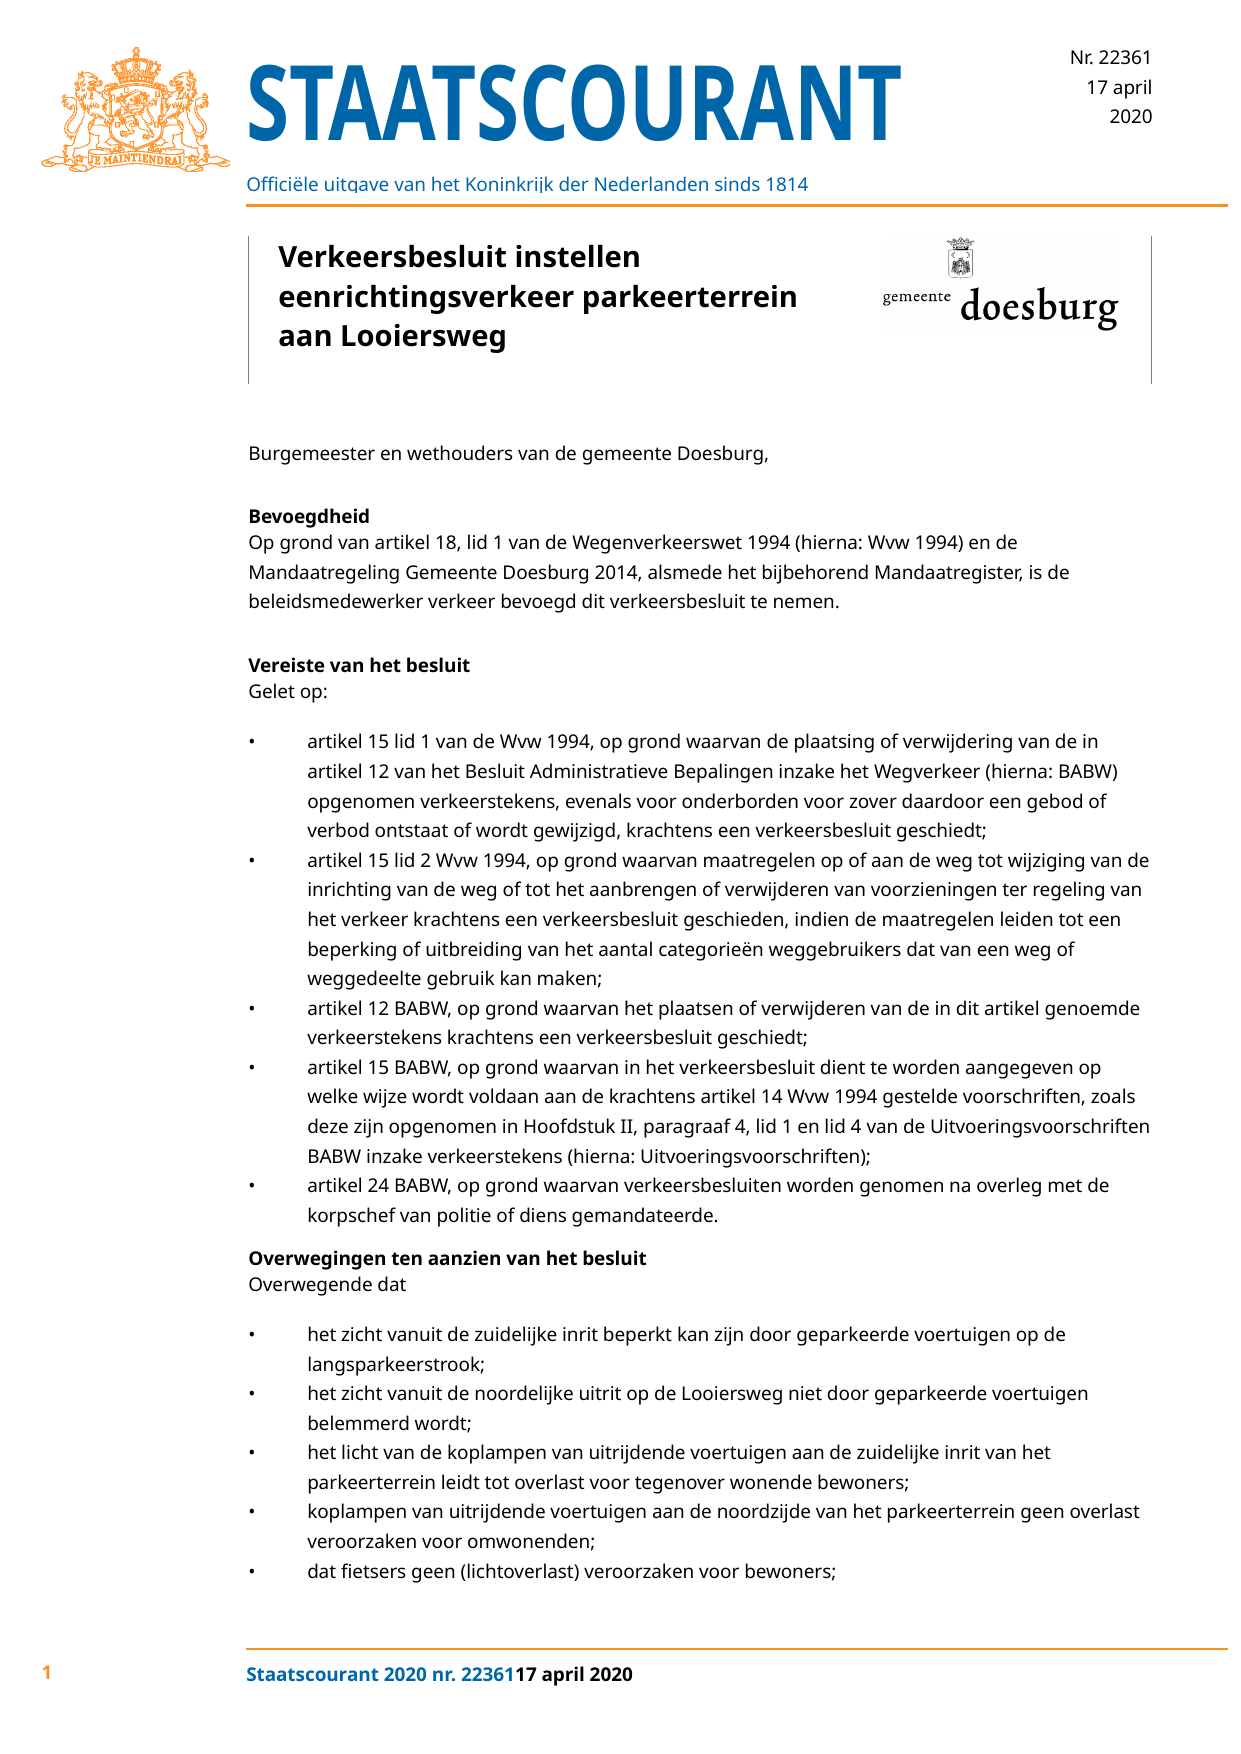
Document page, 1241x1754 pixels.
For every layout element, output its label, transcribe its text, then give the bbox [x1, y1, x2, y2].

list het licht van de koplampen van uitrijdende voertuigen aan de zuidelijke inrit van het parkeerterrein leidt tot overlast voor tegenover wonende bewoners; [248, 1439, 1152, 1495]
list koplampen van uitrijdende voertuigen aan de noordzijde van het parkeerterrein geen overlast veroorzaken voor omwonenden; [248, 1499, 1152, 1554]
text Burgemeester en wethouders van de gemeente Doesburg, [248, 440, 1152, 465]
text Overwegende dat [248, 1271, 1152, 1297]
text Vereiste van het besluit [248, 652, 1152, 678]
list artikel 15 BABW, op grond waarvan in het verkeersbesluit dient te worden aangegeven op welke wijze wordt voldaan aan de krachtens artikel 14 Wvw 1994 gestelde voorschriften, zoals deze zijn opgenomen in Hoofdstuk II, paragraaf 4, lid 1 en lid 4 van de Uitvoeringsvoorschriften BABW inzake verkeerstekens (hierna: Uitvoeringsvoorschriften); [248, 1054, 1152, 1168]
list artikel 12 BABW, op grond waarvan het plaatsen of verwijderen van de in dit artikel genoemde verkeerstekens krachtens een verkeersbesluit geschiedt; [248, 995, 1152, 1050]
list artikel 15 lid 2 Wvw 1994, op grond waarvan maatregelen op of aan de weg tot wijziging van de inrichting van de weg of tot het aanbrengen of verwijderen van voorzieningen ter regeling van het verkeer krachtens een verkeersbesluit geschieden, indien de maatregelen leiden tot een beperking of uitbreiding van het aantal categorieën weggebruikers dat van een weg of weggedeelte gebruik kan maken; [248, 847, 1152, 991]
picture [41, 47, 231, 172]
picture [882, 236, 1119, 332]
list artikel 24 BABW, op grond waarvan verkeersbesluiten worden genomen na overleg met de korpschef van politie of diens gemandateerde. [248, 1172, 1152, 1228]
text Overwegingen ten aanzien van het besluit [248, 1245, 1152, 1271]
text Bevoegdheid [248, 504, 1152, 529]
list artikel 15 lid 1 van de Wvw 1994, op grond waarvan de plaatsing of verwijdering van de in artikel 12 van het Besluit Administratieve Bepalingen inzake het Wegverkeer (hierna: BABW) opgenomen verkeerstekens, evenals voor onderborden voor zover daardoor een gebod of verbod ontstaat of wordt gewijzigd, krachtens een verkeersbesluit geschiedt; [248, 729, 1152, 843]
list het zicht vanuit de zuidelijke inrit beperkt kan zijn door geparkeerde voertuigen op de langsparkeerstrook; [248, 1321, 1152, 1377]
list dat fietsers geen (lichtoverlast) veroorzaken voor bewoners; [248, 1558, 1152, 1584]
table_header Verkeersbesluit instellen eenrichtingsverkeer parkeerterrein aan Looiersweg [249, 236, 850, 384]
table_header [850, 236, 1151, 384]
list het zicht vanuit de noordelijke uitrit op de Looiersweg niet door geparkeerde voertuigen belemmerd wordt; [248, 1380, 1152, 1436]
text Gelet op: [248, 678, 1152, 704]
text Op grond van artikel 18, lid 1 van de Wegenverkeerswet 1994 (hierna: Wvw 1994) en de Mandaatregeling Gemeente Doesburg 2014, alsmede het bijbehorend Mandaatregister, is de beleidsmedewerker verkeer bevoegd dit verkeersbesluit te nemen. [248, 529, 1152, 614]
